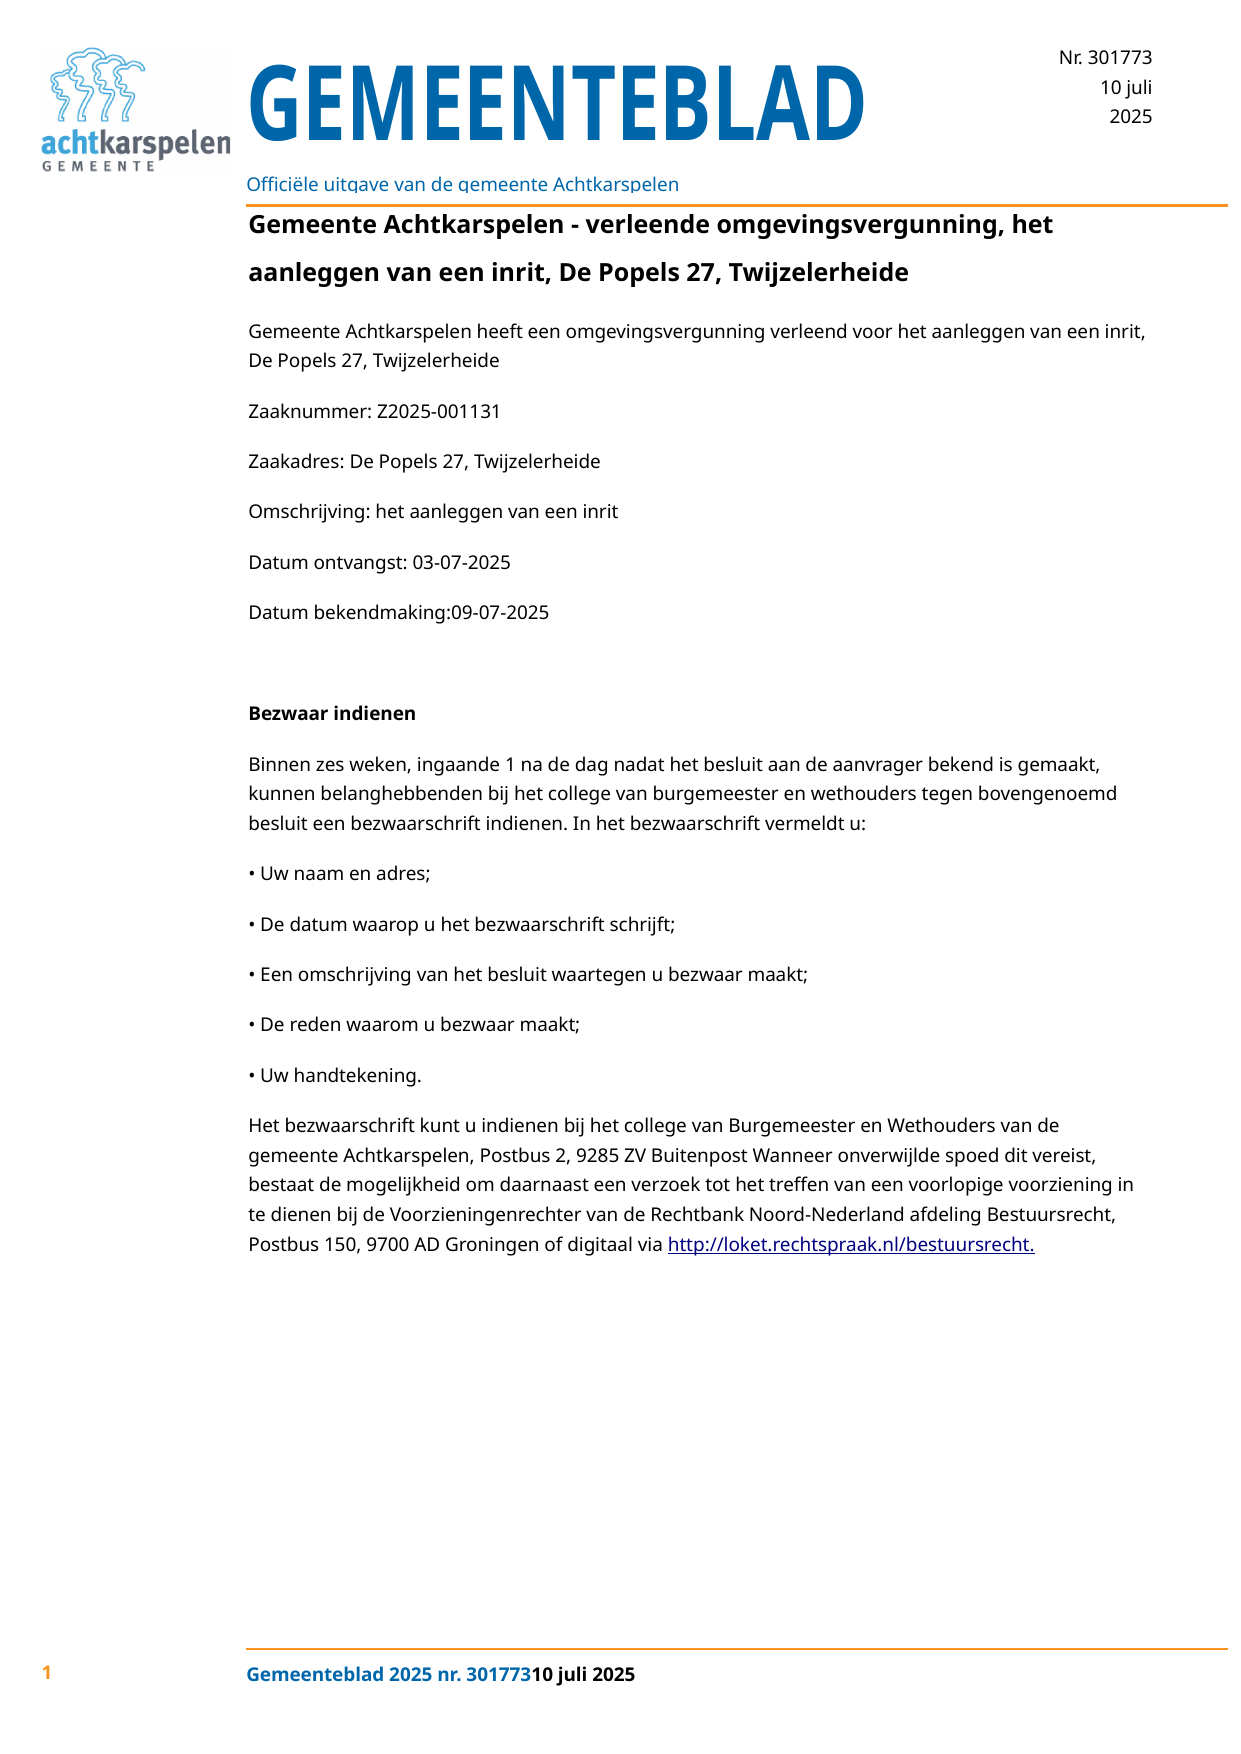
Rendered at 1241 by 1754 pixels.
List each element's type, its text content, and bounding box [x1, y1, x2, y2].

text Zaaknummer: Z2025-001131 [248, 398, 1152, 424]
text • De datum waarop u het bezwaarschrift schrijft; [248, 911, 1152, 937]
text Het bezwaarschrift kunt u indienen bij het college van Burgemeester en Wethouders van de gemeente Achtkarspelen, Postbus 2, 9285 ZV Buitenpost Wanneer onverwijlde spoed dit vereist, bestaat de mogelijkheid om daarnaast een verzoek tot het treffen van een voorlopige voorziening in te dienen bij de Voorzieningenrechter van de Rechtbank Noord-Nederland afdeling Bestuursrecht, Postbus 150, 9700 AD Groningen of digitaal via http://loket.rechtspraak.nl/bestuursrecht. [248, 1112, 1152, 1257]
text • Uw handtekening. [248, 1062, 1152, 1088]
text Datum bekendmaking:09-07-2025 [248, 599, 1152, 625]
text • De reden waarom u bezwaar maakt; [248, 1012, 1152, 1037]
text Bezwaar indienen [248, 700, 1152, 726]
text Zaakadres: De Popels 27, Twijzelerheide [248, 448, 1152, 474]
text Gemeente Achtkarspelen heeft een omgevingsvergunning verleend voor het aanleggen van een inrit, De Popels 27, Twijzelerheide [248, 318, 1152, 373]
text Omschrijving: het aanleggen van een inrit [248, 499, 1152, 524]
text • Een omschrijving van het besluit waartegen u bezwaar maakt; [248, 961, 1152, 987]
text Binnen zes weken, ingaande 1 na de dag nadat het besluit aan de aanvrager bekend is gemaakt, kunnen belanghebbenden bij het college van burgemeester en wethouders tegen bovengenoemd besluit een bezwaarschrift indienen. In het bezwaarschrift vermeldt u: [248, 751, 1152, 836]
text Gemeente Achtkarspelen - verleende omgevingsvergunning, het aanleggen van een inrit, De Popels 27, Twijzelerheide [248, 207, 1152, 288]
picture [41, 47, 231, 172]
text Datum ontvangst: 03-07-2025 [248, 549, 1152, 575]
text • Uw naam en adres; [248, 860, 1152, 886]
